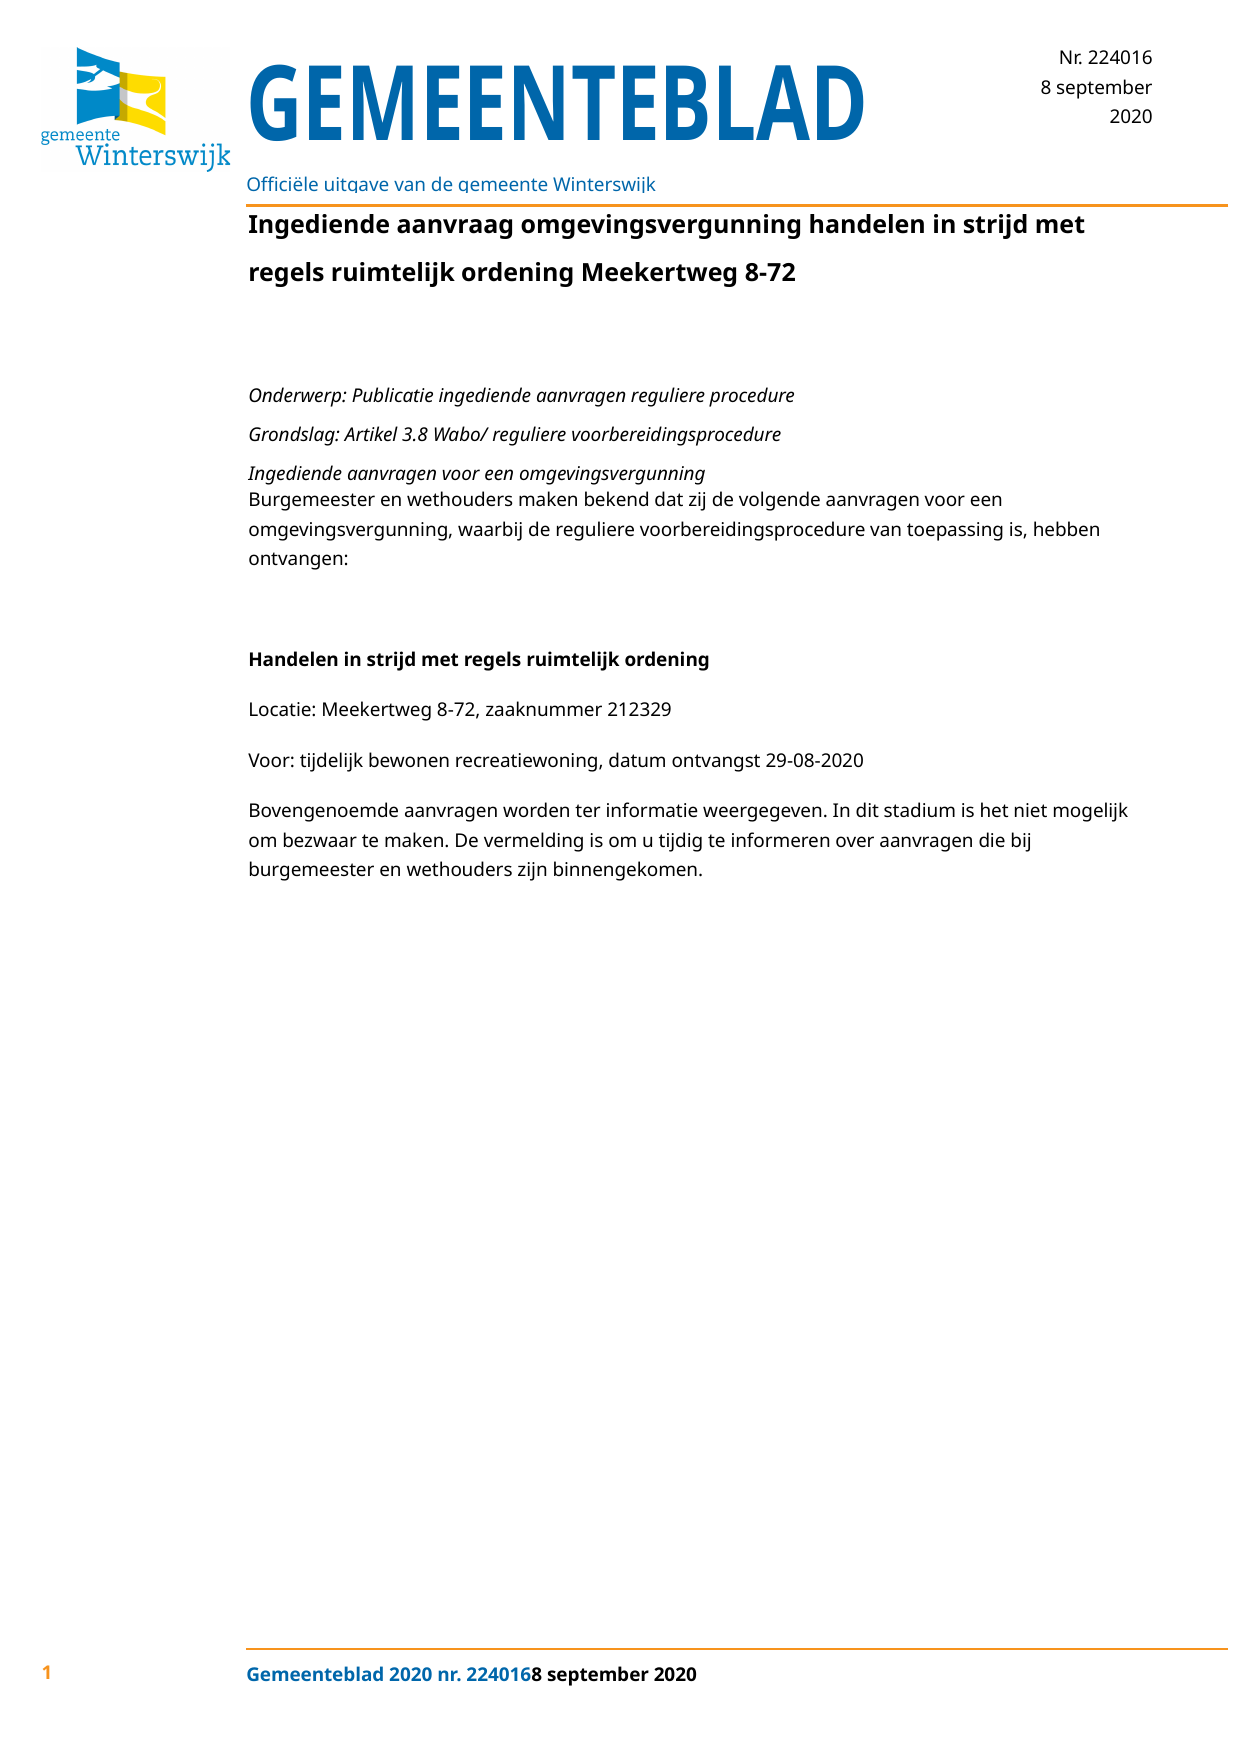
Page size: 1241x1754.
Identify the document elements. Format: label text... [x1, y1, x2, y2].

text Ingediende aanvraag omgevingsvergunning handelen in strijd met regels ruimtelijk ordening Meekertweg 8-72 [248, 207, 1152, 288]
text Ingediende aanvragen voor een omgevingsvergunning [248, 460, 1152, 486]
picture [41, 47, 231, 172]
text Grondslag: Artikel 3.8 Wabo/ reguliere voorbereidingsprocedure [248, 421, 1152, 447]
text Handelen in strijd met regels ruimtelijk ordening [248, 646, 1152, 672]
text Onderwerp: Publicatie ingediende aanvragen reguliere procedure [248, 382, 1152, 408]
text Locatie: Meekertweg 8-72, zaaknummer 212329 [248, 697, 1152, 722]
text Burgemeester en wethouders maken bekend dat zij de volgende aanvragen voor een omgevingsvergunning, waarbij de reguliere voorbereidingsprocedure van toepassing is, hebben ontvangen: [248, 486, 1152, 571]
text Voor: tijdelijk bewonen recreatiewoning, datum ontvangst 29-08-2020 [248, 747, 1152, 773]
picture [225, 153, 231, 162]
text Bovengenoemde aanvragen worden ter informatie weergegeven. In dit stadium is het niet mogelijk om bezwaar te maken. De vermelding is om u tijdig te informeren over aanvragen die bij burgemeester en wethouders zijn binnengekomen. [248, 797, 1152, 882]
